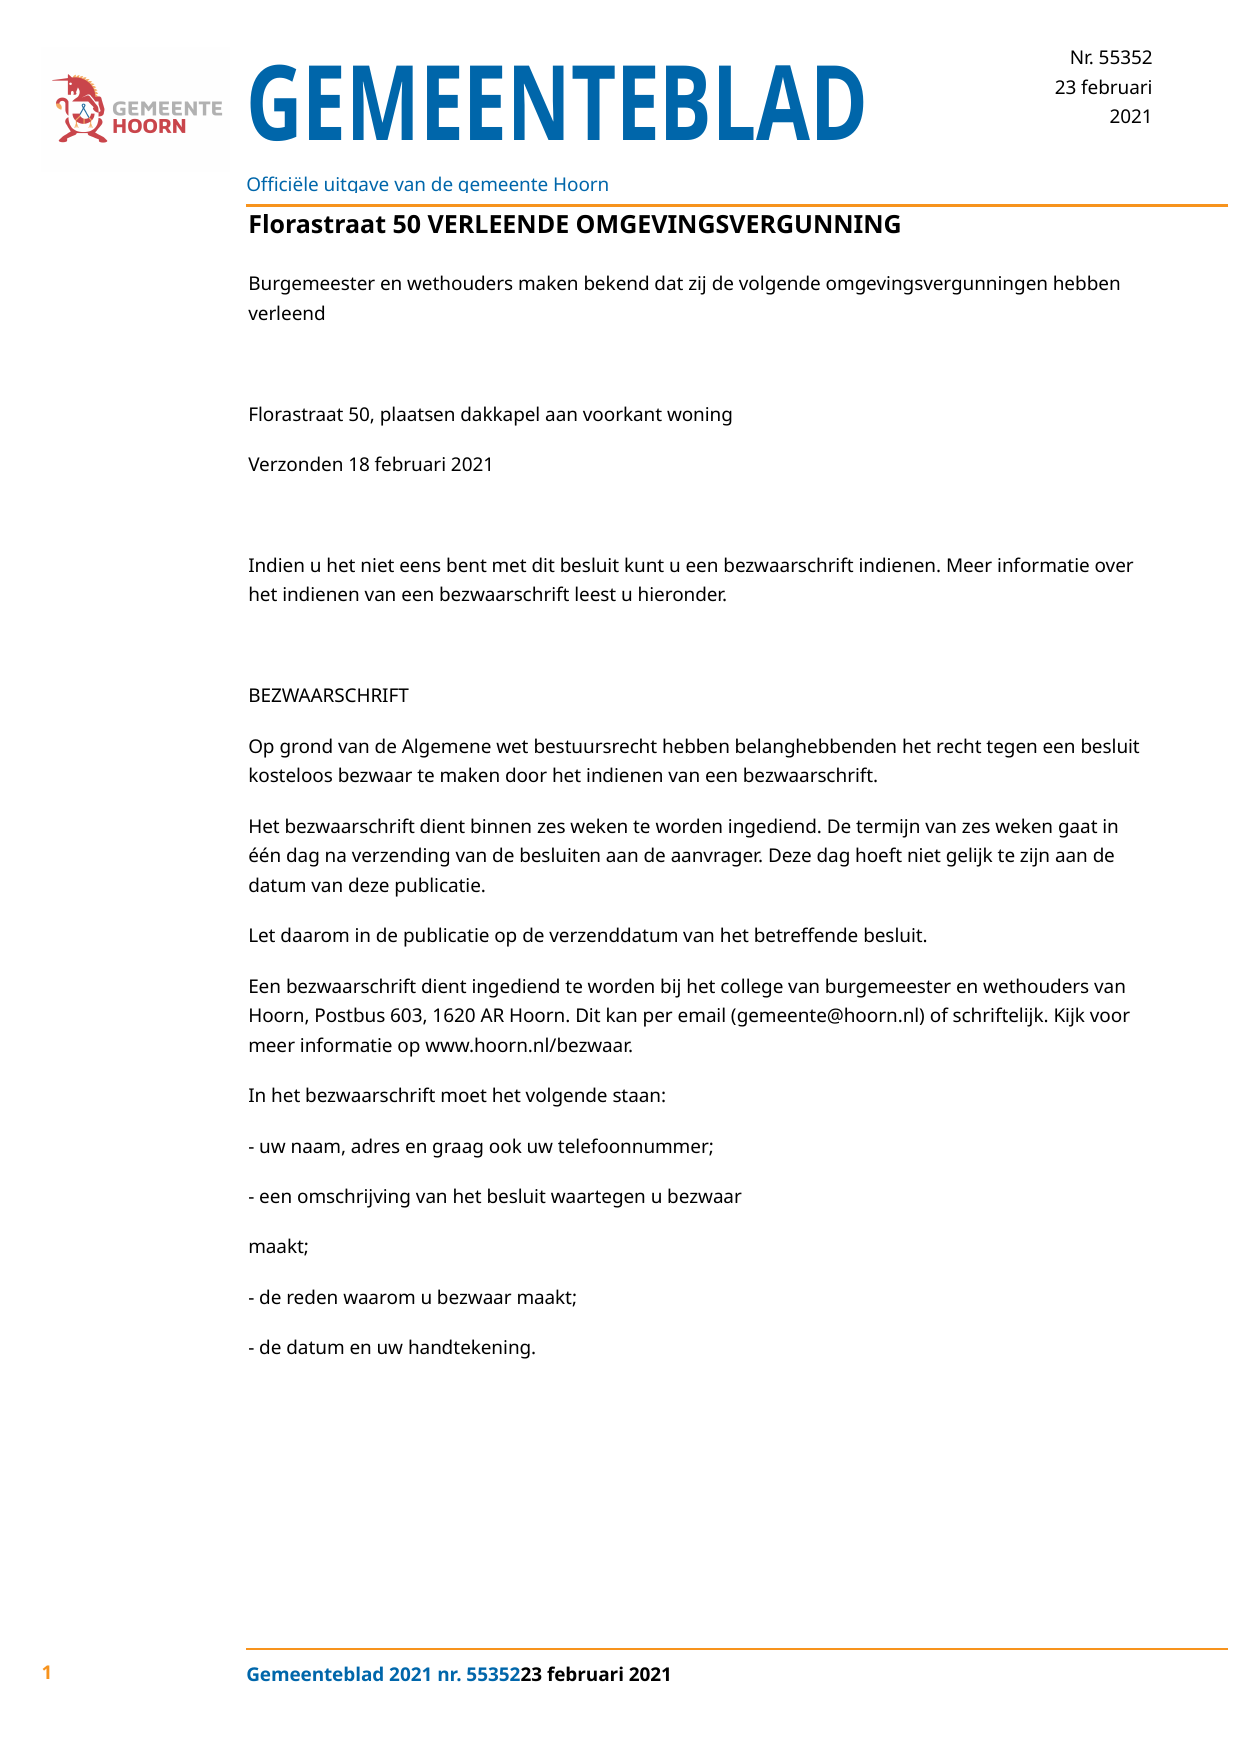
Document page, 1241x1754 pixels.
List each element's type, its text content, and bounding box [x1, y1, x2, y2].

text - uw naam, adres en graag ook uw telefoonnummer; [248, 1133, 1152, 1158]
text Een bezwaarschrift dient ingediend te worden bij het college van burgemeester en wethouders van Hoorn, Postbus 603, 1620 AR Hoorn. Dit kan per email (gemeente@hoorn.nl) of schriftelijk. Kijk voor meer informatie op www.hoorn.nl/bezwaar. [248, 973, 1152, 1058]
text BEZWAARSCHRIFT [248, 682, 1152, 708]
text - een omschrijving van het besluit waartegen u bezwaar [248, 1183, 1152, 1209]
text Florastraat 50, plaatsen dakkapel aan voorkant woning [248, 401, 1152, 426]
text Florastraat 50 VERLEENDE OMGEVINGSVERGUNNING [248, 207, 1152, 241]
picture [41, 47, 231, 172]
text Het bezwaarschrift dient binnen zes weken te worden ingediend. De termijn van zes weken gaat in één dag na verzending van de besluiten aan de aanvrager. Deze dag hoeft niet gelijk te zijn aan de datum van deze publicatie. [248, 813, 1152, 898]
text Let daarom in de publicatie op de verzenddatum van het betreffende besluit. [248, 922, 1152, 948]
text maakt; [248, 1234, 1152, 1259]
text Indien u het niet eens bent met dit besluit kunt u een bezwaarschrift indienen. Meer informatie over het indienen van een bezwaarschrift leest u hieronder. [248, 552, 1152, 607]
text - de reden waarom u bezwaar maakt; [248, 1284, 1152, 1310]
text Verzonden 18 februari 2021 [248, 451, 1152, 477]
text Op grond van de Algemene wet bestuursrecht hebben belanghebbenden het recht tegen een besluit kosteloos bezwaar te maken door het indienen van een bezwaarschrift. [248, 733, 1152, 788]
text Burgemeester en wethouders maken bekend dat zij de volgende omgevingsvergunningen hebben verleend [248, 270, 1152, 326]
text In het bezwaarschrift moet het volgende staan: [248, 1082, 1152, 1108]
text - de datum en uw handtekening. [248, 1334, 1152, 1360]
